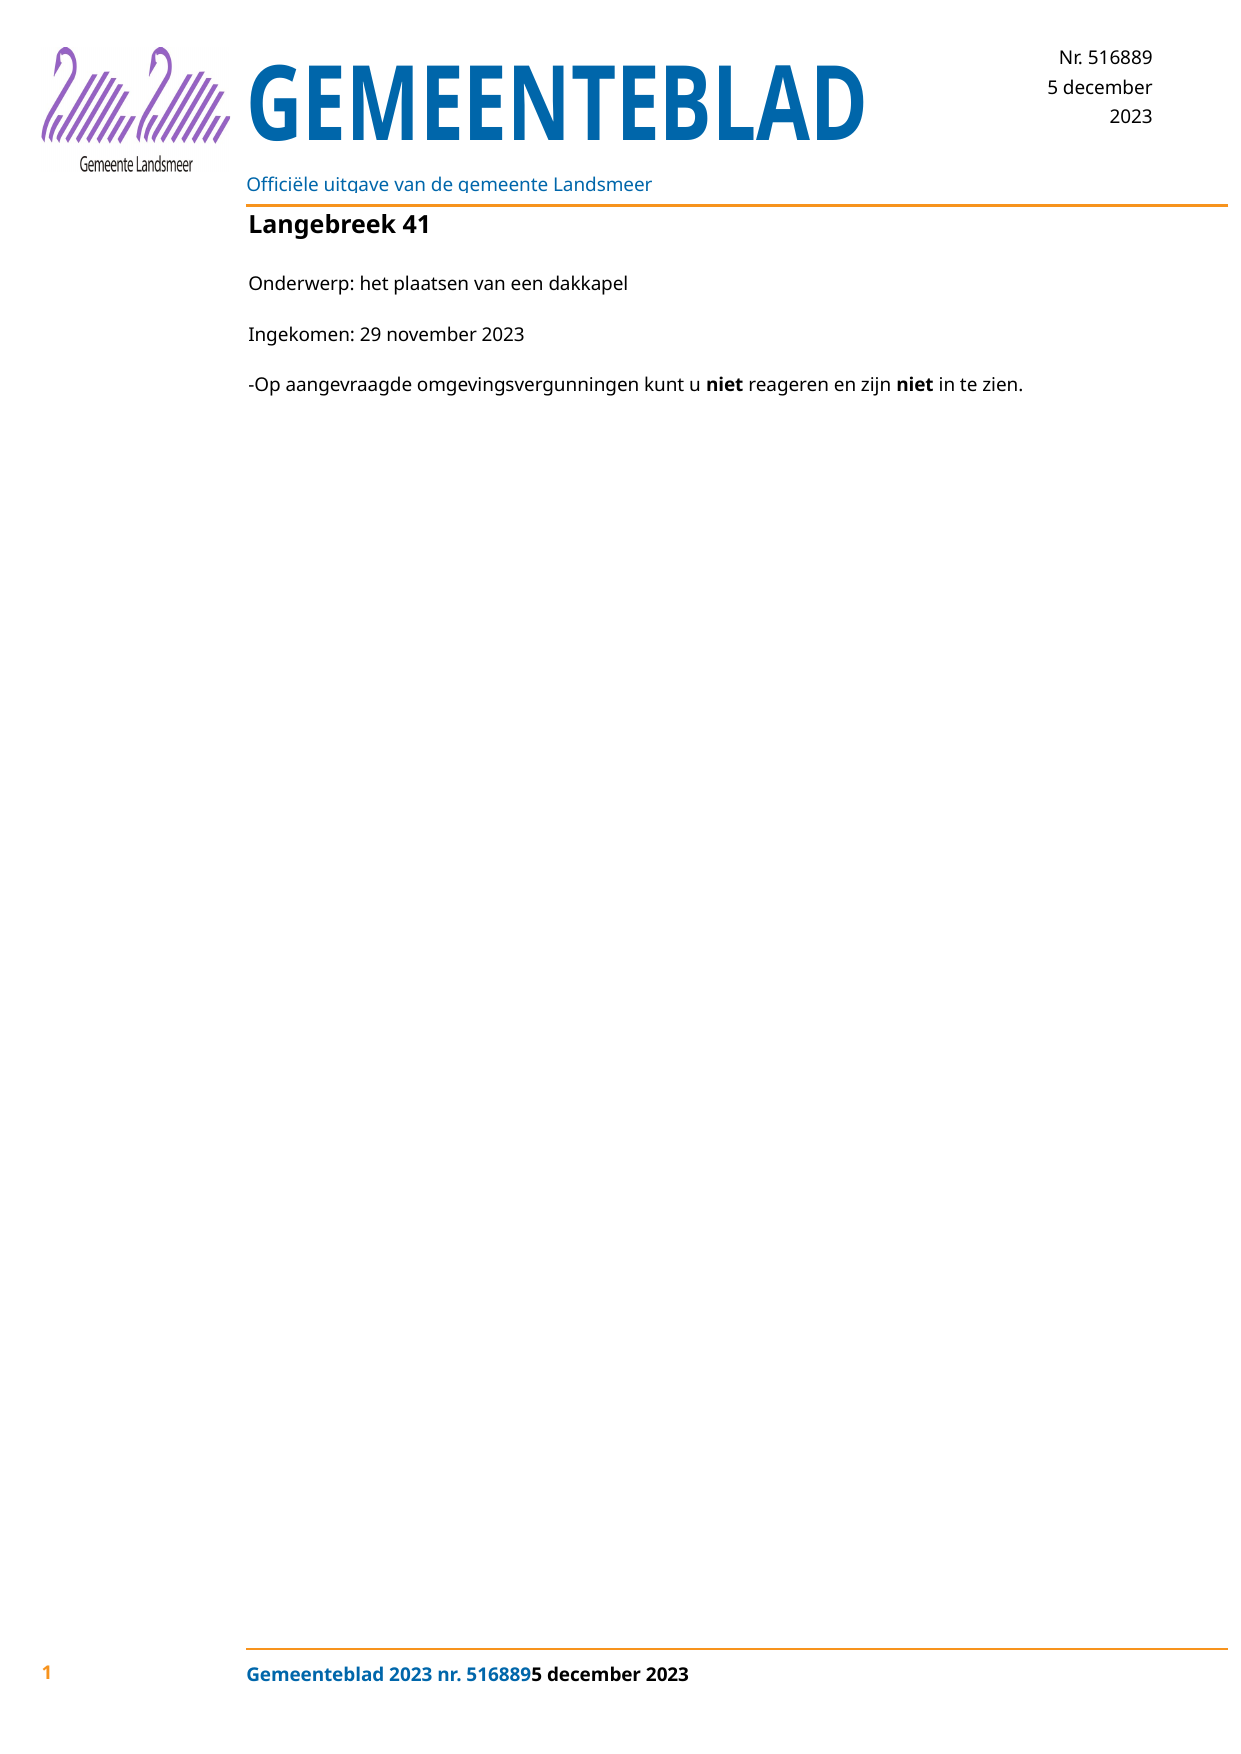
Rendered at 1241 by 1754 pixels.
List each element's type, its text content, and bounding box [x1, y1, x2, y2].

picture [41, 47, 231, 172]
text Ingekomen: 29 november 2023 [248, 321, 1152, 346]
text -Op aangevraagde omgevingsvergunningen kunt u niet reageren en zijn niet in te zien. [248, 371, 1152, 397]
text Langebreek 41 [248, 207, 1152, 241]
text Onderwerp: het plaatsen van een dakkapel [248, 270, 1152, 296]
